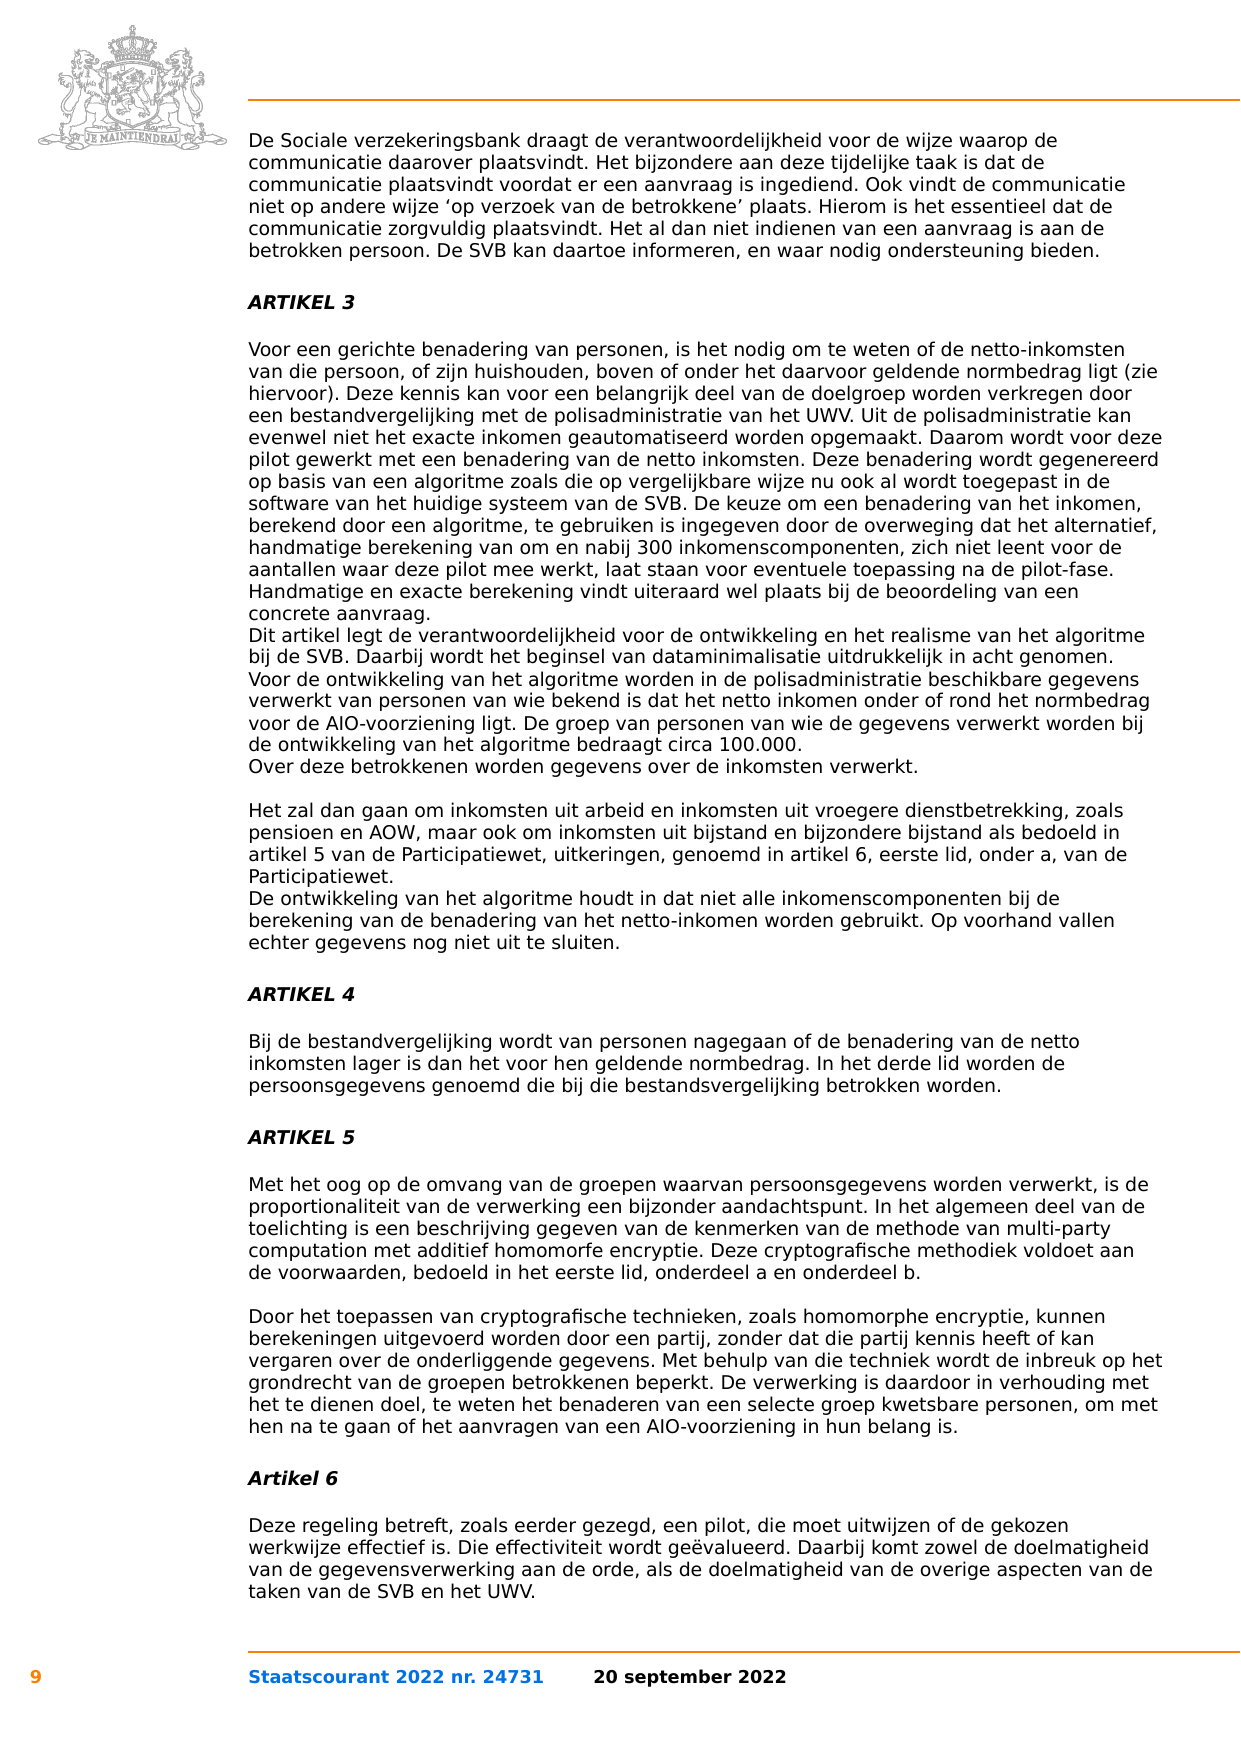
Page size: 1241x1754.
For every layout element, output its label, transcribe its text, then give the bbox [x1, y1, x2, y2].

text Bij de bestandvergelijking wordt van personen nagegaan of de benadering van de netto inkomsten lager is dan het voor hen geldende normbedrag. In het derde lid worden de persoonsgegevens genoemd die bij die bestandsvergelijking betrokken worden. [248, 1031, 1163, 1097]
text Met het oog op de omvang van de groepen waarvan persoonsgegevens worden verwerkt, is de proportionaliteit van de verwerking een bijzonder aandachtspunt. In het algemeen deel van de toelichting is een beschrijving gegeven van de kenmerken van de methode van multi-party computation met additief homomorfe encryptie. Deze cryptografische methodiek voldoet aan de voorwaarden, bedoeld in het eerste lid, onderdeel a en onderdeel b. [248, 1174, 1163, 1284]
picture [38, 25, 227, 150]
subtitle Artikel 6 [248, 1468, 1163, 1489]
text Dit artikel legt de verantwoordelijkheid voor de ontwikkeling en het realisme van het algoritme bij de SVB. Daarbij wordt het beginsel van dataminimalisatie uitdrukkelijk in acht genomen. [248, 624, 1163, 668]
text Deze regeling betreft, zoals eerder gezegd, een pilot, die moet uitwijzen of de gekozen werkwijze effectief is. Die effectiviteit wordt geëvalueerd. Daarbij komt zowel de doelmatigheid van de gegevensverwerking aan de orde, als de doelmatigheid van de overige aspecten van de taken van de SVB en het UWV. [248, 1514, 1163, 1602]
text Voor een gerichte benadering van personen, is het nodig om te weten of de netto-inkomsten van die persoon, of zijn huishouden, boven of onder het daarvoor geldende normbedrag ligt (zie hiervoor). Deze kennis kan voor een belangrijk deel van de doelgroep worden verkregen door een bestandvergelijking met de polisadministratie van het UWV. Uit de polisadministratie kan evenwel niet het exacte inkomen geautomatiseerd worden opgemaakt. Daarom wordt voor deze pilot gewerkt met een benadering van de netto inkomsten. Deze benadering wordt gegenereerd op basis van een algoritme zoals die op vergelijkbare wijze nu ook al wordt toegepast in de software van het huidige systeem van de SVB. De keuze om een benadering van het inkomen, berekend door een algoritme, te gebruiken is ingegeven door de overweging dat het alternatief, handmatige berekening van om en nabij 300 inkomenscomponenten, zich niet leent voor de aantallen waar deze pilot mee werkt, laat staan voor eventuele toepassing na de pilot-fase. Handmatige en exacte berekening vindt uiteraard wel plaats bij de beoordeling van een concrete aanvraag. [248, 339, 1163, 624]
text Voor de ontwikkeling van het algoritme worden in de polisadministratie beschikbare gegevens verwerkt van personen van wie bekend is dat het netto inkomen onder of rond het normbedrag voor de AIO-voorziening ligt. De groep van personen van wie de gegevens verwerkt worden bij de ontwikkeling van het algoritme bedraagt circa 100.000. [248, 668, 1163, 756]
subtitle ARTIKEL 3 [248, 292, 1163, 314]
text Het zal dan gaan om inkomsten uit arbeid en inkomsten uit vroegere dienstbetrekking, zoals pensioen en AOW, maar ook om inkomsten uit bijstand en bijzondere bijstand als bedoeld in artikel 5 van de Participatiewet, uitkeringen, genoemd in artikel 6, eerste lid, onder a, van de Participatiewet. [248, 800, 1163, 888]
text De ontwikkeling van het algoritme houdt in dat niet alle inkomenscomponenten bij de berekening van de benadering van het netto-inkomen worden gebruikt. Op voorhand vallen echter gegevens nog niet uit te sluiten. [248, 888, 1163, 954]
subtitle ARTIKEL 4 [248, 984, 1163, 1006]
text Over deze betrokkenen worden gegevens over de inkomsten verwerkt. [248, 756, 1163, 778]
text Door het toepassen van cryptografische technieken, zoals homomorphe encryptie, kunnen berekeningen uitgevoerd worden door een partij, zonder dat die partij kennis heeft of kan vergaren over de onderliggende gegevens. Met behulp van die techniek wordt de inbreuk op het grondrecht van de groepen betrokkenen beperkt. De verwerking is daardoor in verhouding met het te dienen doel, te weten het benaderen van een selecte groep kwetsbare personen, om met hen na te gaan of het aanvragen van een AIO-voorziening in hun belang is. [248, 1306, 1163, 1438]
text De Sociale verzekeringsbank draagt de verantwoordelijkheid voor de wijze waarop de communicatie daarover plaatsvindt. Het bijzondere aan deze tijdelijke taak is dat de communicatie plaatsvindt voordat er een aanvraag is ingediend. Ook vindt de communicatie niet op andere wijze ‘op verzoek van de betrokkene’ plaats. Hierom is het essentieel dat de communicatie zorgvuldig plaatsvindt. Het al dan niet indienen van een aanvraag is aan de betrokken persoon. De SVB kan daartoe informeren, en waar nodig ondersteuning bieden. [248, 130, 1163, 262]
subtitle ARTIKEL 5 [248, 1127, 1163, 1149]
